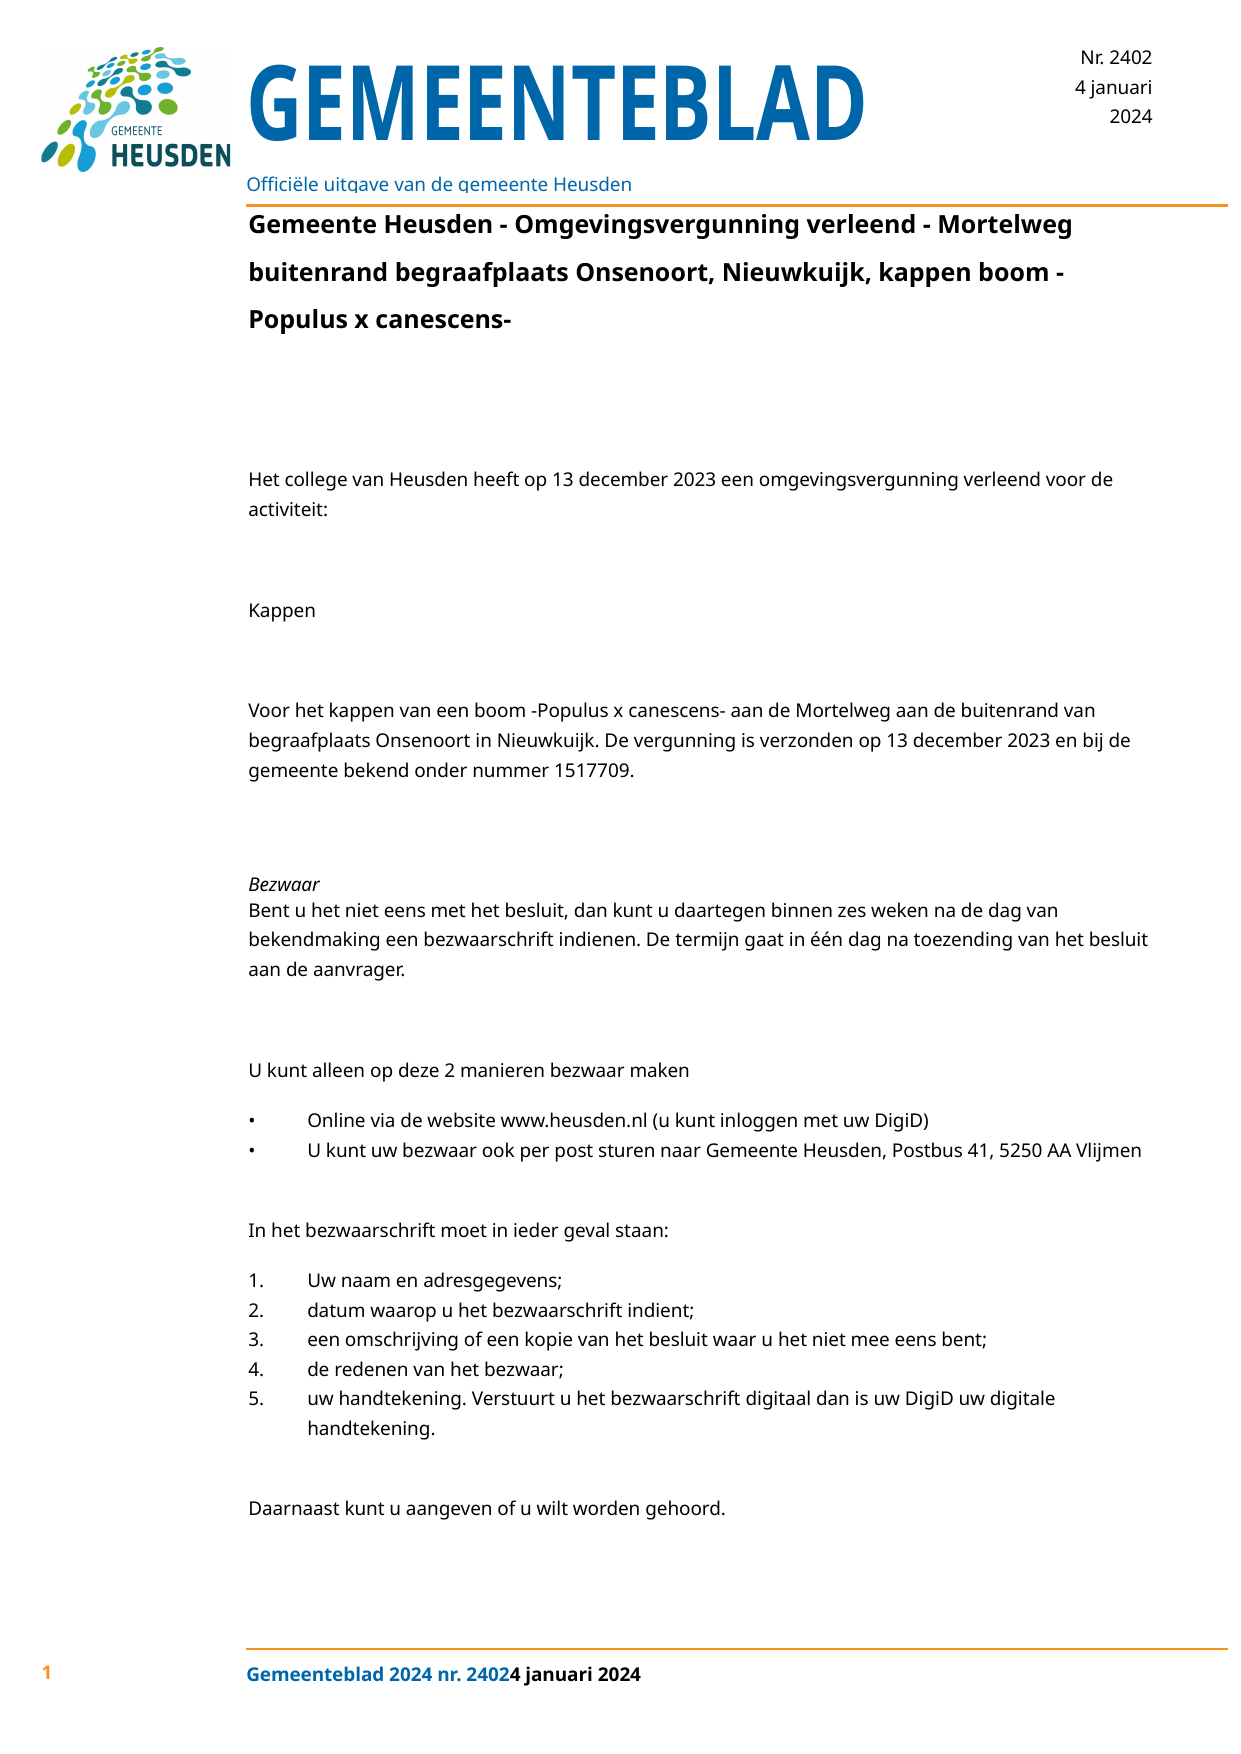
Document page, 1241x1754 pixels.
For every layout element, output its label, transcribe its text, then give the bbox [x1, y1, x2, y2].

list een omschrijving of een kopie van het besluit waar u het niet mee eens bent; [248, 1326, 1152, 1352]
text Voor het kappen van een boom -Populus x canescens- aan de Mortelweg aan de buitenrand van begraafplaats Onsenoort in Nieuwkuijk. De vergunning is verzonden op 13 december 2023 en bij de gemeente bekend onder nummer 1517709. [248, 698, 1152, 782]
list U kunt uw bezwaar ook per post sturen naar Gemeente Heusden, Postbus 41, 5250 AA Vlijmen [248, 1137, 1152, 1163]
list uw handtekening. Verstuurt u het bezwaarschrift digitaal dan is uw DigiD uw digitale handtekening. [248, 1386, 1152, 1441]
text Gemeente Heusden - Omgevingsvergunning verleend - Mortelweg buitenrand begraafplaats Onsenoort, Nieuwkuijk, kappen boom -Populus x canescens- [248, 207, 1152, 336]
picture [41, 47, 231, 172]
text Bent u het niet eens met het besluit, dan kunt u daartegen binnen zes weken na de dag van bekendmaking een bezwaarschrift indienen. De termijn gaat in één dag na toezending van het besluit aan de aanvrager. [248, 897, 1152, 982]
text Daarnaast kunt u aangeven of u wilt worden gehoord. [248, 1495, 1152, 1521]
text Kappen [248, 597, 1152, 622]
list de redenen van het bezwaar; [248, 1356, 1152, 1382]
text Het college van Heusden heeft op 13 december 2023 een omgevingsvergunning verleend voor de activiteit: [248, 466, 1152, 522]
text In het bezwaarschrift moet in ieder geval staan: [248, 1217, 1152, 1243]
list Online via de website www.heusden.nl (u kunt inloggen met uw DigiD) [248, 1107, 1152, 1133]
text U kunt alleen op deze 2 manieren bezwaar maken [248, 1057, 1152, 1083]
list datum waarop u het bezwaarschrift indient; [248, 1297, 1152, 1323]
list Uw naam en adresgegevens; [248, 1267, 1152, 1293]
text Bezwaar [248, 871, 1152, 897]
